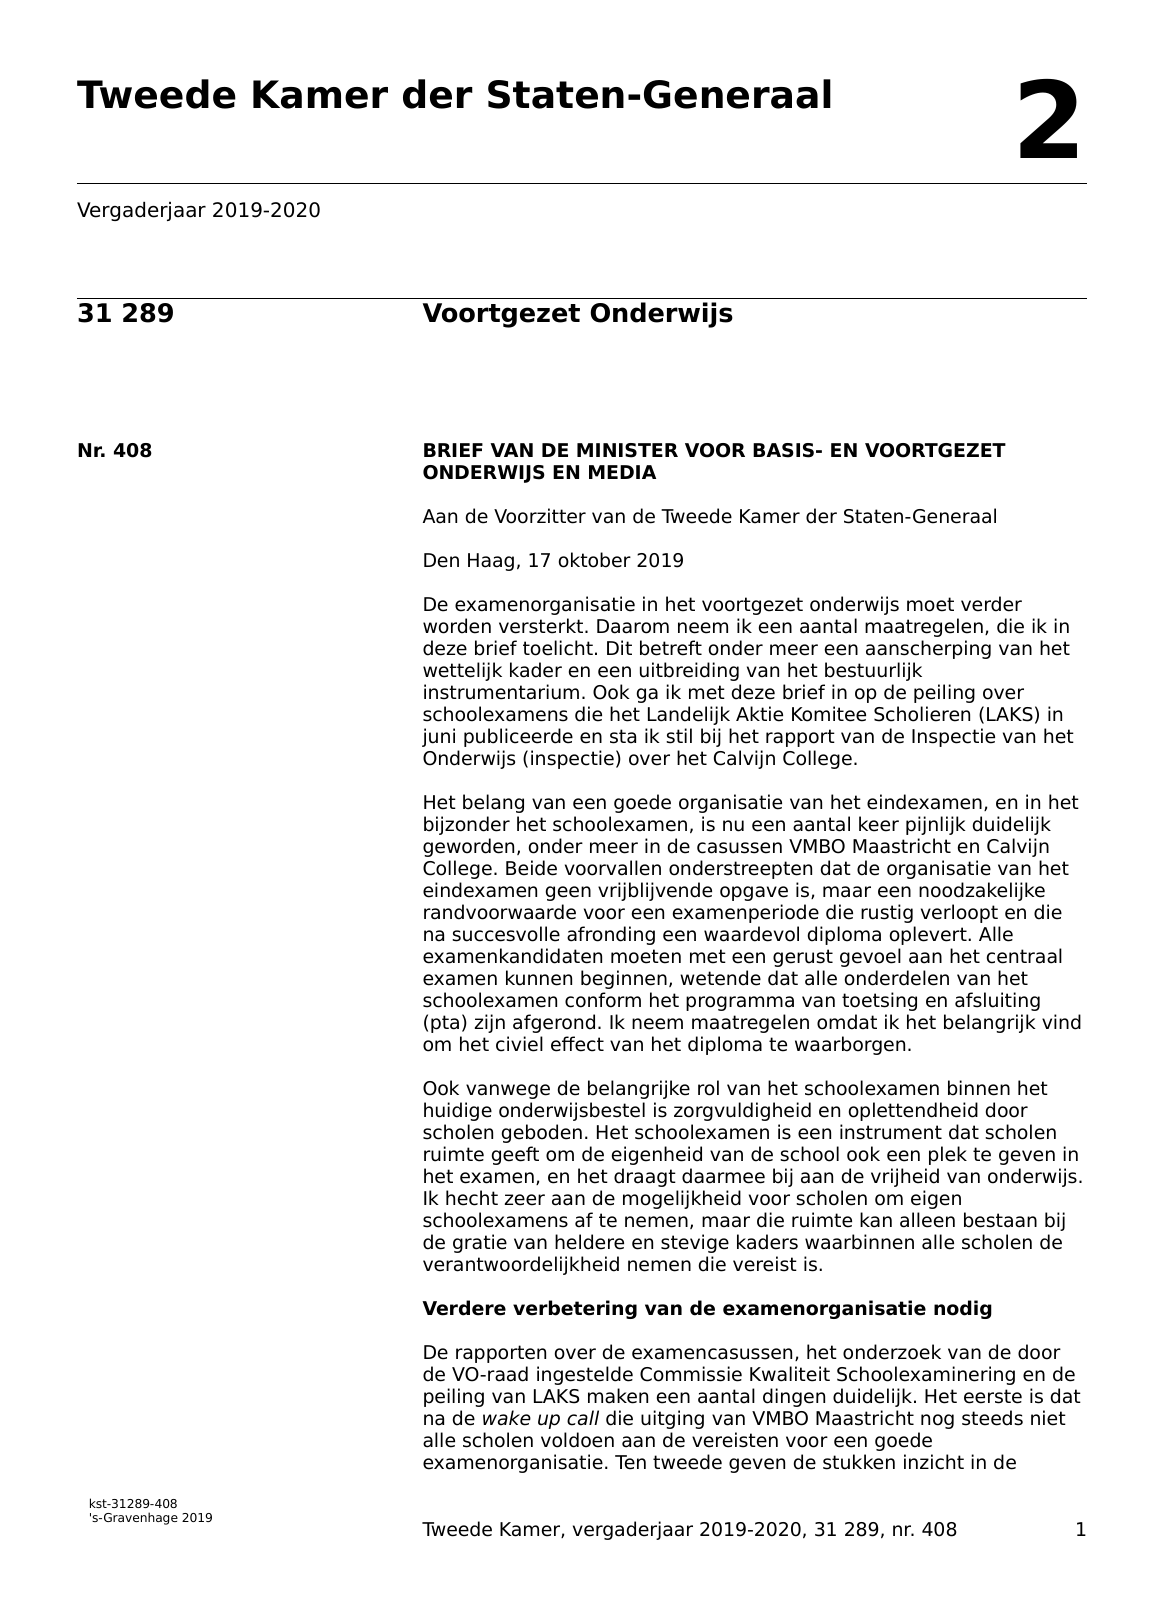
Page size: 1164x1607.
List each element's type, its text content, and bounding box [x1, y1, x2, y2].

table_header 2 [886, 59, 1087, 183]
table_header Tweede Kamer der Staten-Generaal [77, 59, 886, 183]
text 's-Gravenhage 2019 [88, 1511, 323, 1525]
subtitle Nr. 408 BRIEF VAN DE MINISTER VOOR BASIS- EN VOORTGEZET ONDERWIJS EN MEDIA [77, 440, 1087, 484]
text Aan de Voorzitter van de Tweede Kamer der Staten-Generaal [422, 506, 1087, 528]
table_cell Vergaderjaar 2019-2020 [77, 184, 1087, 298]
text Het belang van een goede organisatie van het eindexamen, en in het bijzonder het schoolexamen, is nu een aantal keer pijnlijk duidelijk geworden, onder meer in de casussen VMBO Maastricht en Calvijn College. Beide voorvallen onderstreepten dat de organisatie van het eindexamen geen vrijblijvende opgave is, maar een noodzakelijke randvoorwaarde voor een examenperiode die rustig verloopt en die na succesvolle afronding een waardevol diploma oplevert. Alle examenkandidaten moeten met een gerust gevoel aan het centraal examen kunnen beginnen, wetende dat alle onderdelen van het schoolexamen conform het programma van toetsing en afsluiting (pta) zijn afgerond. Ik neem maatregelen omdat ik het belangrijk vind om het civiel effect van het diploma te waarborgen. [422, 792, 1087, 1056]
subtitle Verdere verbetering van de examenorganisatie nodig [422, 1298, 1087, 1320]
text kst-31289-408 [88, 1497, 323, 1511]
text Den Haag, 17 oktober 2019 [422, 550, 1087, 572]
text Ook vanwege de belangrijke rol van het schoolexamen binnen het huidige onderwijsbestel is zorgvuldigheid en oplettendheid door scholen geboden. Het schoolexamen is een instrument dat scholen ruimte geeft om de eigenheid van de school ook een plek te geven in het examen, en het draagt daarmee bij aan de vrijheid van onderwijs. Ik hecht zeer aan de mogelijkheid voor scholen om eigen schoolexamens af te nemen, maar die ruimte kan alleen bestaan bij de gratie van heldere en stevige kaders waarbinnen alle scholen de verantwoordelijkheid nemen die vereist is. [422, 1078, 1087, 1276]
text De examenorganisatie in het voortgezet onderwijs moet verder worden versterkt. Daarom neem ik een aantal maatregelen, die ik in deze brief toelicht. Dit betreft onder meer een aanscherping van het wettelijk kader en een uitbreiding van het bestuurlijk instrumentarium. Ook ga ik met deze brief in op de peiling over schoolexamens die het Landelijk Aktie Komitee Scholieren (LAKS) in juni publiceerde en sta ik stil bij het rapport van de Inspectie van het Onderwijs (inspectie) over het Calvijn College. [422, 594, 1087, 770]
subtitle 31 289 Voortgezet Onderwijs [77, 299, 1087, 329]
text De rapporten over de examencasussen, het onderzoek van de door de VO-raad ingestelde Commissie Kwaliteit Schoolexaminering en de peiling van LAKS maken een aantal dingen duidelijk. Het eerste is dat na de wake up call die uitging van VMBO Maastricht nog steeds niet alle scholen voldoen aan de vereisten voor een goede examenorganisatie. Ten tweede geven de stukken inzicht in de [422, 1342, 1087, 1474]
